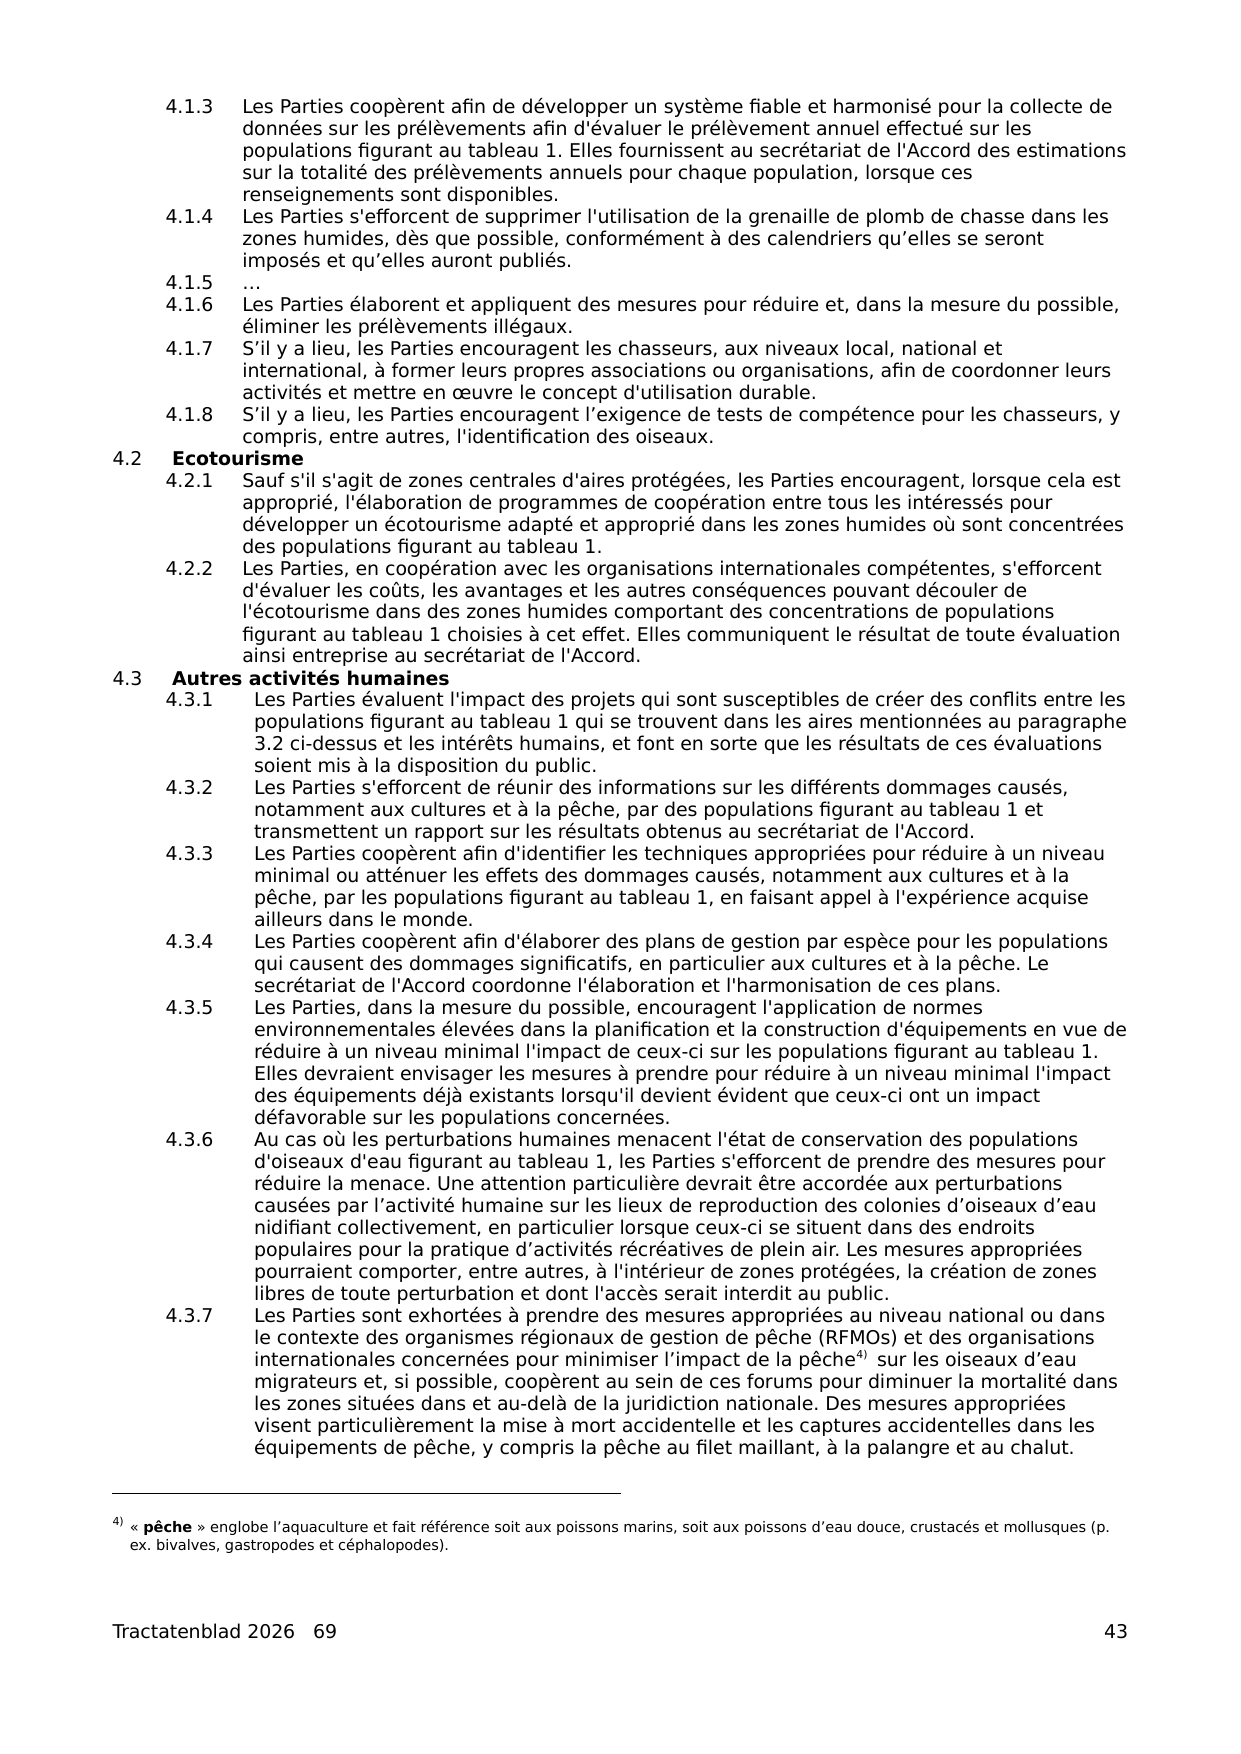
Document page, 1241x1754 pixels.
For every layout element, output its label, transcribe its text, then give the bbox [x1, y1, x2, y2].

text 4.3.2 Les Parties s'efforcent de réunir des informations sur les différents dommages causés, notamment aux cultures et à la pêche, par des populations figurant au tableau 1 et transmettent un rapport sur les résultats obtenus au secrétariat de l'Accord. [165, 777, 1128, 843]
text 4.3.6 Au cas où les perturbations humaines menacent l'état de conservation des populations d'oiseaux d'eau figurant au tableau 1, les Parties s'efforcent de prendre des mesures pour réduire la menace. Une attention particulière devrait être accordée aux perturbations causées par l’activité humaine sur les lieux de reproduction des colonies d’oiseaux d’eau nidifiant collectivement, en particulier lorsque ceux-ci se situent dans des endroits populaires pour la pratique d’activités récréatives de plein air. Les mesures appropriées pourraient comporter, entre autres, à l'intérieur de zones protégées, la création de zones libres de toute perturbation et dont l'accès serait interdit au public. [165, 1129, 1128, 1305]
text 4.2 Ecotourisme [112, 448, 1128, 469]
text 4.1.8 S’il y a lieu, les Parties encouragent l’exigence de tests de compétence pour les chasseurs, y compris, entre autres, l'identification des oiseaux. [165, 404, 1128, 448]
text 4.1.3 Les Parties coopèrent afin de développer un système fiable et harmonisé pour la collecte de données sur les prélèvements afin d'évaluer le prélèvement annuel effectué sur les populations figurant au tableau 1. Elles fournissent au secrétariat de l'Accord des estimations sur la totalité des prélèvements annuels pour chaque population, lorsque ces renseignements sont disponibles. [165, 96, 1128, 206]
text 4.3.3 Les Parties coopèrent afin d'identifier les techniques appropriées pour réduire à un niveau minimal ou atténuer les effets des dommages causés, notamment aux cultures et à la pêche, par les populations figurant au tableau 1, en faisant appel à l'expérience acquise ailleurs dans le monde. [165, 843, 1128, 931]
text 4.1.4 Les Parties s'efforcent de supprimer l'utilisation de la grenaille de plomb de chasse dans les zones humides, dès que possible, conformément à des calendriers qu’elles se seront imposés et qu’elles auront publiés. [165, 206, 1128, 272]
text 4.3.4 Les Parties coopèrent afin d'élaborer des plans de gestion par espèce pour les populations qui causent des dommages significatifs, en particulier aux cultures et à la pêche. Le secrétariat de l'Accord coordonne l'élaboration et l'harmonisation de ces plans. [165, 931, 1128, 997]
text 4.3.1 Les Parties évaluent l'impact des projets qui sont susceptibles de créer des conflits entre les populations figurant au tableau 1 qui se trouvent dans les aires mentionnées au paragraphe 3.2 ci-dessus et les intérêts humains, et font en sorte que les résultats de ces évaluations soient mis à la disposition du public. [165, 689, 1128, 777]
text 4.1.5 … [165, 272, 1128, 294]
text 4.2.1 Sauf s'il s'agit de zones centrales d'aires protégées, les Parties encouragent, lorsque cela est approprié, l'élaboration de programmes de coopération entre tous les intéressés pour développer un écotourisme adapté et approprié dans les zones humides où sont concentrées des populations figurant au tableau 1. [165, 469, 1128, 557]
text 4.2.2 Les Parties, en coopération avec les organisations internationales compétentes, s'efforcent d'évaluer les coûts, les avantages et les autres conséquences pouvant découler de l'écotourisme dans des zones humides comportant des concentrations de populations figurant au tableau 1 choisies à cet effet. Elles communiquent le résultat de toute évaluation ainsi entreprise au secrétariat de l'Accord. [165, 557, 1128, 667]
text 4.1.7 S’il y a lieu, les Parties encouragent les chasseurs, aux niveaux local, national et international, à former leurs propres associations ou organisations, afin de coordonner leurs activités et mettre en œuvre le concept d'utilisation durable. [165, 338, 1128, 404]
text 4.3.5 Les Parties, dans la mesure du possible, encouragent l'application de normes environnementales élevées dans la planification et la construction d'équipements en vue de réduire à un niveau minimal l'impact de ceux-ci sur les populations figurant au tableau 1. Elles devraient envisager les mesures à prendre pour réduire à un niveau minimal l'impact des équipements déjà existants lorsqu'il devient évident que ceux-ci ont un impact défavorable sur les populations concernées. [165, 997, 1128, 1129]
text « pêche » englobe l’aquaculture et fait référence soit aux poissons marins, soit aux poissons d’eau douce, crustacés et mollusques (p. ex. bivalves, gastropodes et céphalopodes). [112, 1515, 1128, 1554]
text 4.1.6 Les Parties élaborent et appliquent des mesures pour réduire et, dans la mesure du possible, éliminer les prélèvements illégaux. [165, 294, 1128, 338]
text 4.3 Autres activités humaines [112, 667, 1128, 689]
text 4.3.7 Les Parties sont exhortées à prendre des mesures appropriées au niveau national ou dans le contexte des organismes régionaux de gestion de pêche (RFMOs) et des organisations internationales concernées pour minimiser l’impact de la pêche sur les oiseaux d’eau migrateurs et, si possible, coopèrent au sein de ces forums pour diminuer la mortalité dans les zones situées dans et au-delà de la juridiction nationale. Des mesures appropriées visent particulièrement la mise à mort accidentelle et les captures accidentelles dans les équipements de pêche, y compris la pêche au filet maillant, à la palangre et au chalut. [165, 1305, 1128, 1459]
